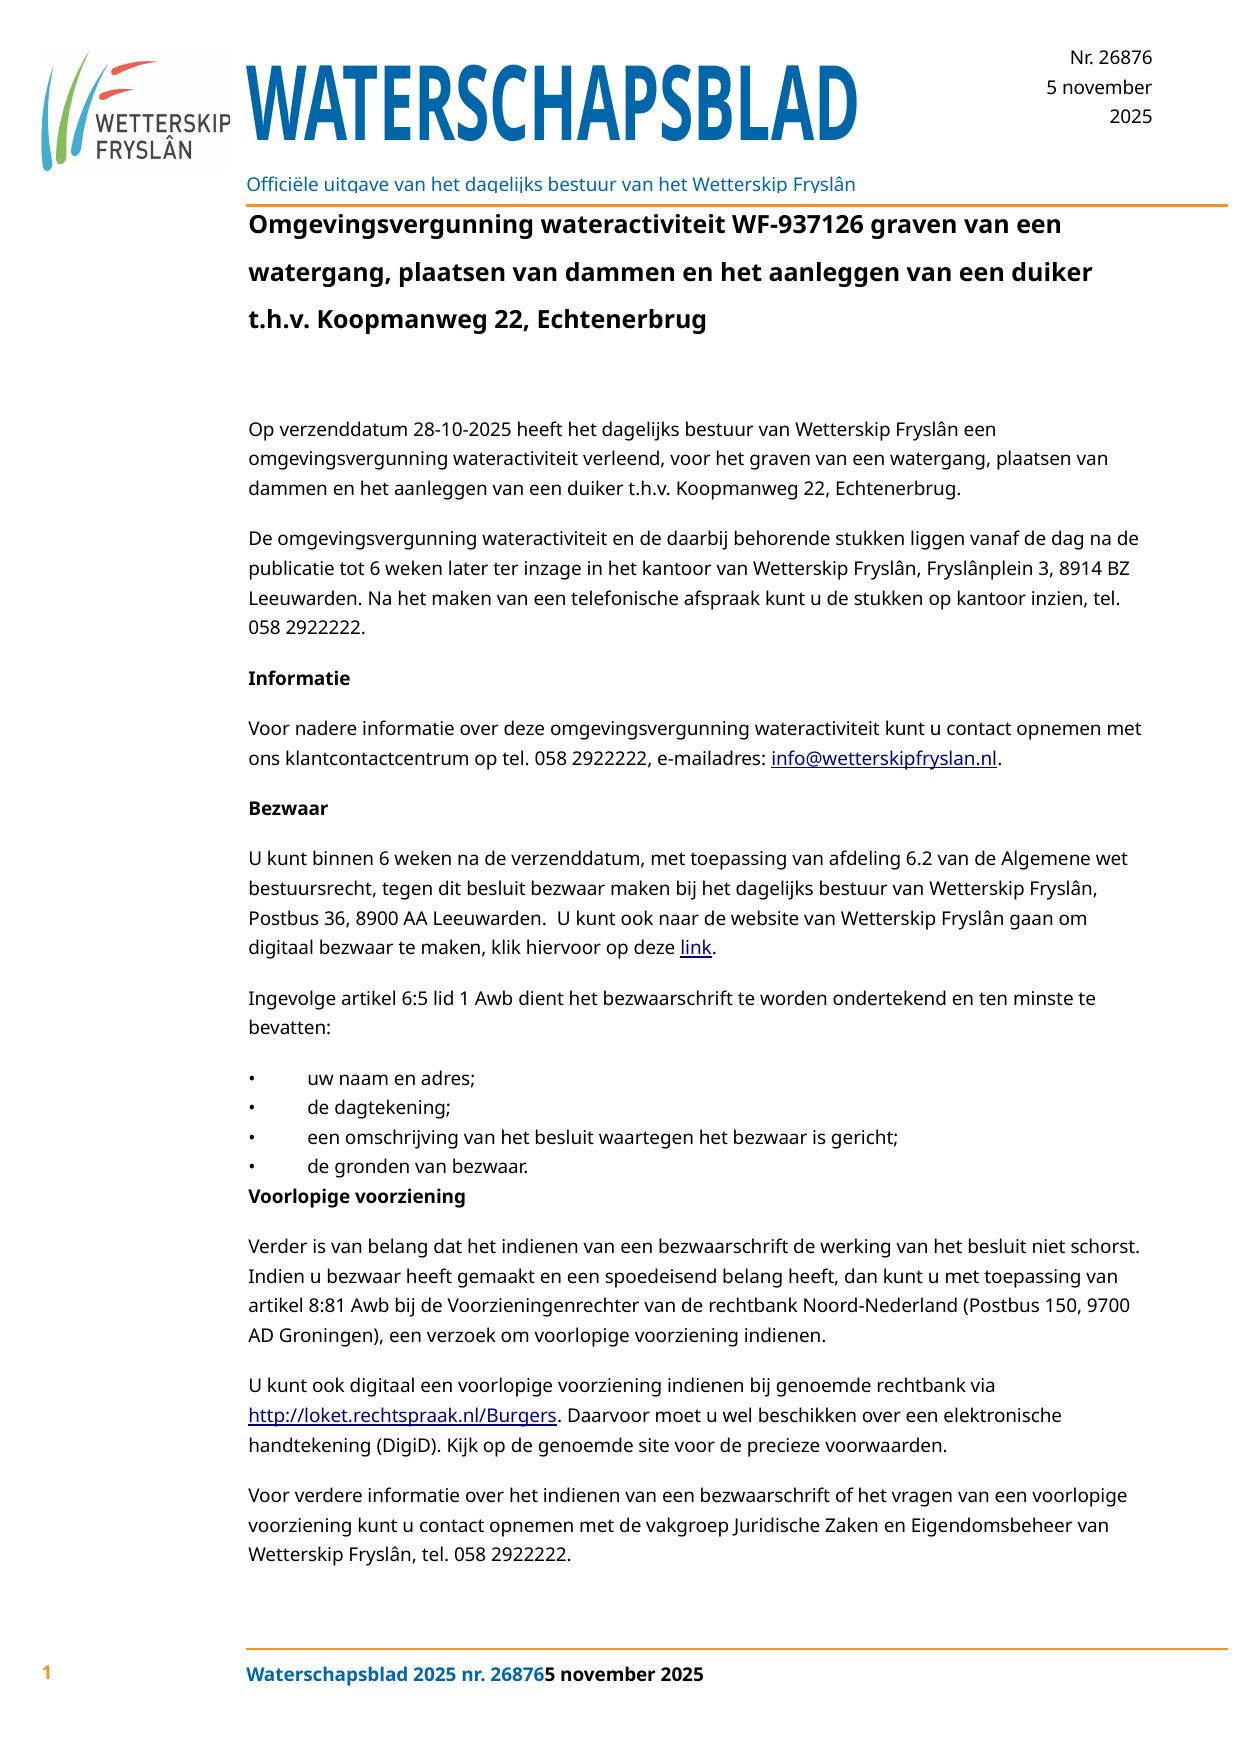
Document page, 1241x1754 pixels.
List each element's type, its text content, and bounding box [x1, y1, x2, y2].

text Bezwaar [248, 795, 1152, 821]
text Omgevingsvergunning wateractiviteit WF-937126 graven van een watergang, plaatsen van dammen en het aanleggen van een duiker t.h.v. Koopmanweg 22, Echtenerbrug [248, 207, 1152, 336]
text Voorlopige voorziening [248, 1183, 1152, 1209]
text Voor nadere informatie over deze omgevingsvergunning wateractiviteit kunt u contact opnemen met ons klantcontactcentrum op tel. 058 2922222, e-mailadres: info@wetterskipfryslan.nl. [248, 715, 1152, 770]
text Voor verdere informatie over het indienen van een bezwaarschrift of het vragen van een voorlopige voorziening kunt u contact opnemen met de vakgroep Juridische Zaken en Eigendomsbeheer van Wetterskip Fryslân, tel. 058 2922222. [248, 1482, 1152, 1567]
picture [41, 47, 231, 172]
text Verder is van belang dat het indienen van een bezwaarschrift de werking van het besluit niet schorst. Indien u bezwaar heeft gemaakt en een spoedeisend belang heeft, dan kunt u met toepassing van artikel 8:81 Awb bij de Voorzieningenrechter van de rechtbank Noord-Nederland (Postbus 150, 9700 AD Groningen), een verzoek om voorlopige voorziening indienen. [248, 1233, 1152, 1348]
list uw naam en adres; [248, 1065, 1152, 1090]
list de gronden van bezwaar. [248, 1153, 1152, 1179]
text U kunt ook digitaal een voorlopige voorziening indienen bij genoemde rechtbank via http://loket.rechtspraak.nl/Burgers. Daarvoor moet u wel beschikken over een elektronische handtekening (DigiD). Kijk op de genoemde site voor de precieze voorwaarden. [248, 1373, 1152, 1457]
text U kunt binnen 6 weken na de verzenddatum, met toepassing van afdeling 6.2 van de Algemene wet bestuursrecht, tegen dit besluit bezwaar maken bij het dagelijks bestuur van Wetterskip Fryslân, Postbus 36, 8900 AA Leeuwarden. U kunt ook naar de website van Wetterskip Fryslân gaan om digitaal bezwaar te maken, klik hiervoor op deze link. [248, 846, 1152, 960]
text Ingevolge artikel 6:5 lid 1 Awb dient het bezwaarschrift te worden ondertekend en ten minste te bevatten: [248, 985, 1152, 1040]
text Op verzenddatum 28-10-2025 heeft het dagelijks bestuur van Wetterskip Fryslân een omgevingsvergunning wateractiviteit verleend, voor het graven van een watergang, plaatsen van dammen en het aanleggen van een duiker t.h.v. Koopmanweg 22, Echtenerbrug. [248, 416, 1152, 501]
list een omschrijving van het besluit waartegen het bezwaar is gericht; [248, 1124, 1152, 1149]
text Informatie [248, 665, 1152, 690]
text De omgevingsvergunning wateractiviteit en de daarbij behorende stukken liggen vanaf de dag na de publicatie tot 6 weken later ter inzage in het kantoor van Wetterskip Fryslân, Fryslânplein 3, 8914 BZ Leeuwarden. Na het maken van een telefonische afspraak kunt u de stukken op kantoor inzien, tel. 058 2922222. [248, 526, 1152, 640]
list de dagtekening; [248, 1094, 1152, 1120]
